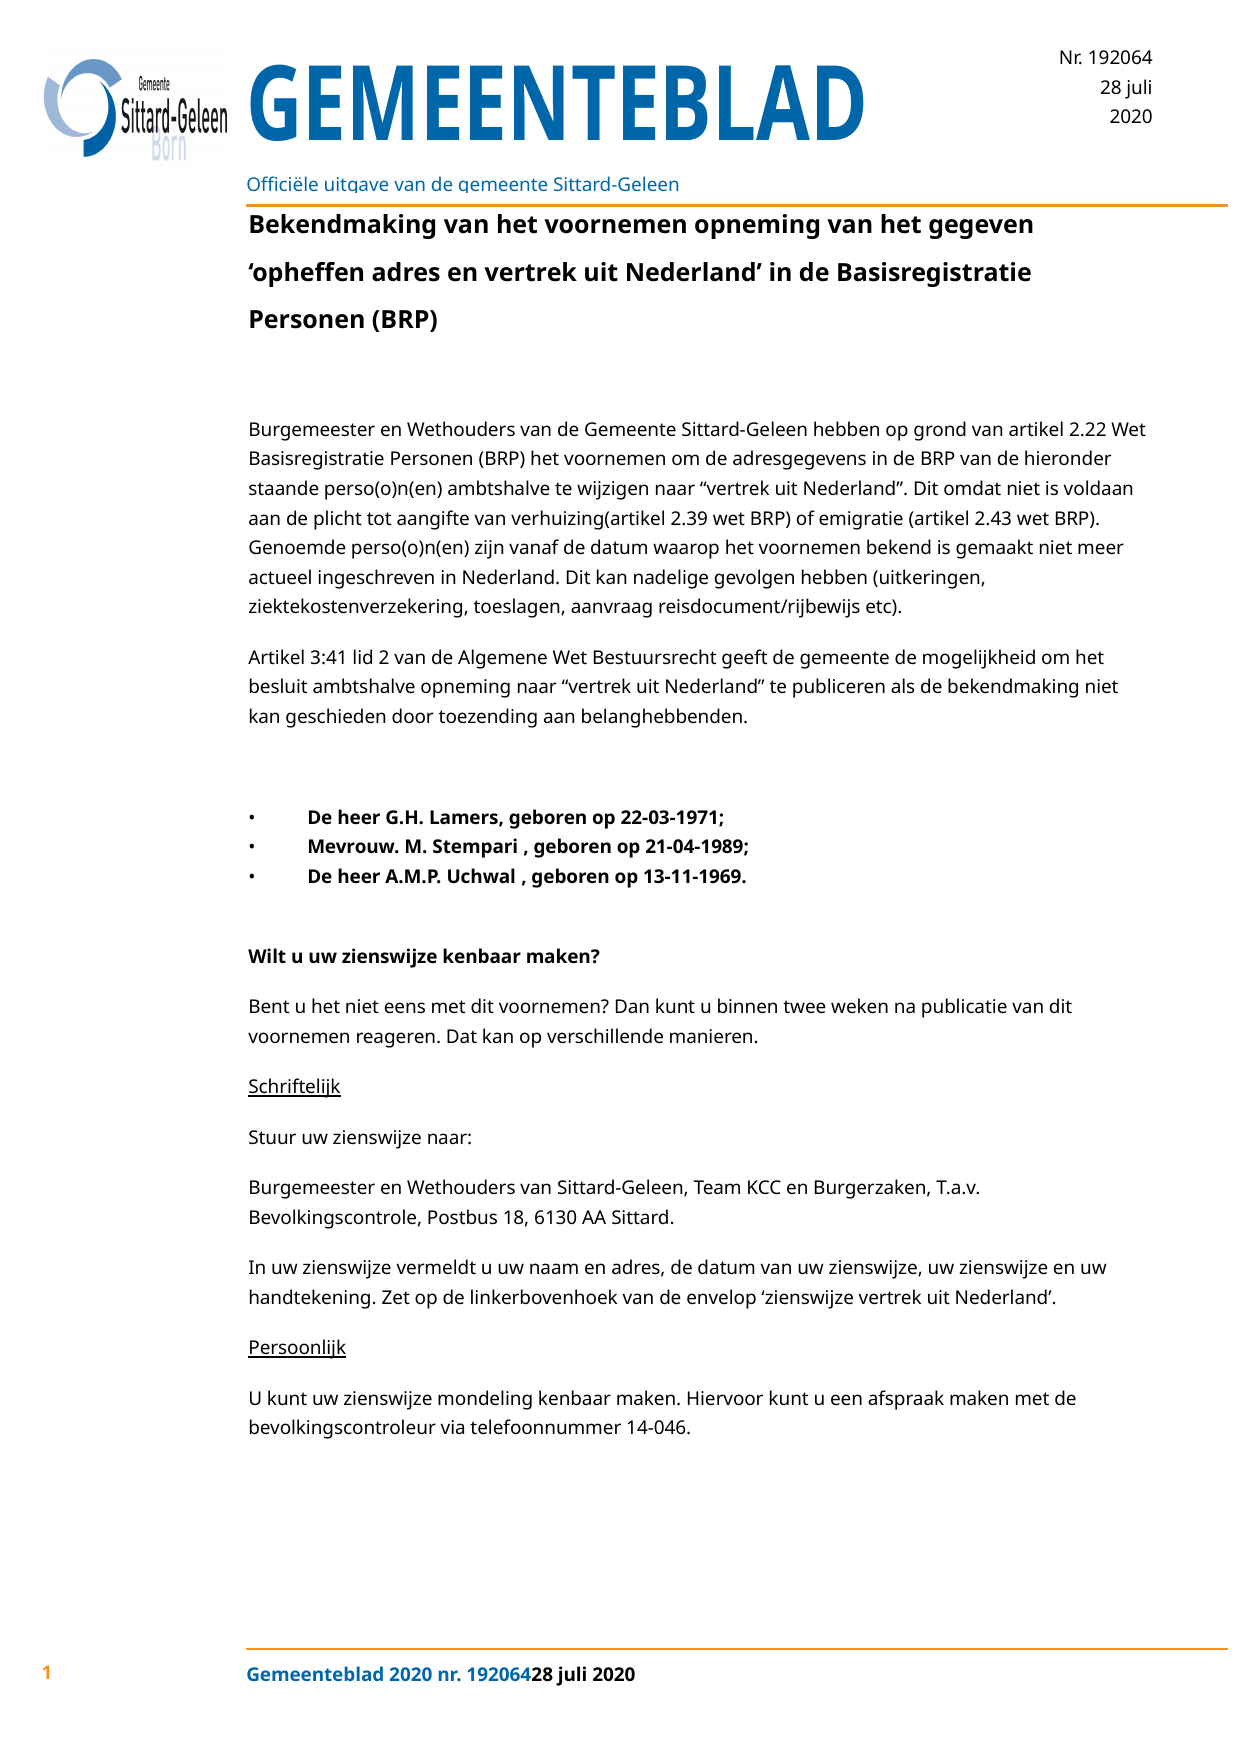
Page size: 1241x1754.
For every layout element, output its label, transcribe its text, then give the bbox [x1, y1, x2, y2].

list De heer A.M.P. Uchwal , geboren op 13-11-1969. [248, 863, 1152, 889]
text Bent u het niet eens met dit voornemen? Dan kunt u binnen twee weken na publicatie van dit voornemen reageren. Dat kan op verschillende manieren. [248, 993, 1152, 1049]
text Burgemeester en Wethouders van Sittard-Geleen, Team KCC en Burgerzaken, T.a.v. Bevolkingscontrole, Postbus 18, 6130 AA Sittard. [248, 1174, 1152, 1229]
list De heer G.H. Lamers, geboren op 22-03-1971; [248, 804, 1152, 829]
text Artikel 3:41 lid 2 van de Algemene Wet Bestuursrecht geeft de gemeente de mogelijkheid om het besluit ambtshalve opneming naar “vertrek uit Nederland” te publiceren als de bekendmaking niet kan geschieden door toezending aan belanghebbenden. [248, 644, 1152, 729]
text Bekendmaking van het voornemen opneming van het gegeven ‘opheffen adres en vertrek uit Nederland’ in de Basisregistratie Personen (BRP) [248, 207, 1152, 336]
text In uw zienswijze vermeldt u uw naam en adres, de datum van uw zienswijze, uw zienswijze en uw handtekening. Zet op de linkerbovenhoek van de envelop ‘zienswijze vertrek uit Nederland’. [248, 1254, 1152, 1309]
text Persoonlijk [248, 1334, 1152, 1360]
text Burgemeester en Wethouders van de Gemeente Sittard-Geleen hebben op grond van artikel 2.22 Wet Basisregistratie Personen (BRP) het voornemen om de adresgegevens in de BRP van de hieronder staande perso(o)n(en) ambtshalve te wijzigen naar “vertrek uit Nederland”. Dit omdat niet is voldaan aan de plicht tot aangifte van verhuizing(artikel 2.39 wet BRP) of emigratie (artikel 2.43 wet BRP). Genoemde perso(o)n(en) zijn vanaf de datum waarop het voornemen bekend is gemaakt niet meer actueel ingeschreven in Nederland. Dit kan nadelige gevolgen hebben (uitkeringen, ziektekostenverzekering, toeslagen, aanvraag reisdocument/rijbewijs etc). [248, 416, 1152, 619]
text U kunt uw zienswijze mondeling kenbaar maken. Hiervoor kunt u een afspraak maken met de bevolkingscontroleur via telefoonnummer 14-046. [248, 1385, 1152, 1440]
list Mevrouw. M. Stempari , geboren op 21-04-1989; [248, 833, 1152, 859]
text Stuur uw zienswijze naar: [248, 1124, 1152, 1149]
picture [41, 47, 231, 172]
text Wilt u uw zienswijze kenbaar maken? [248, 943, 1152, 969]
text Schriftelijk [248, 1073, 1152, 1099]
